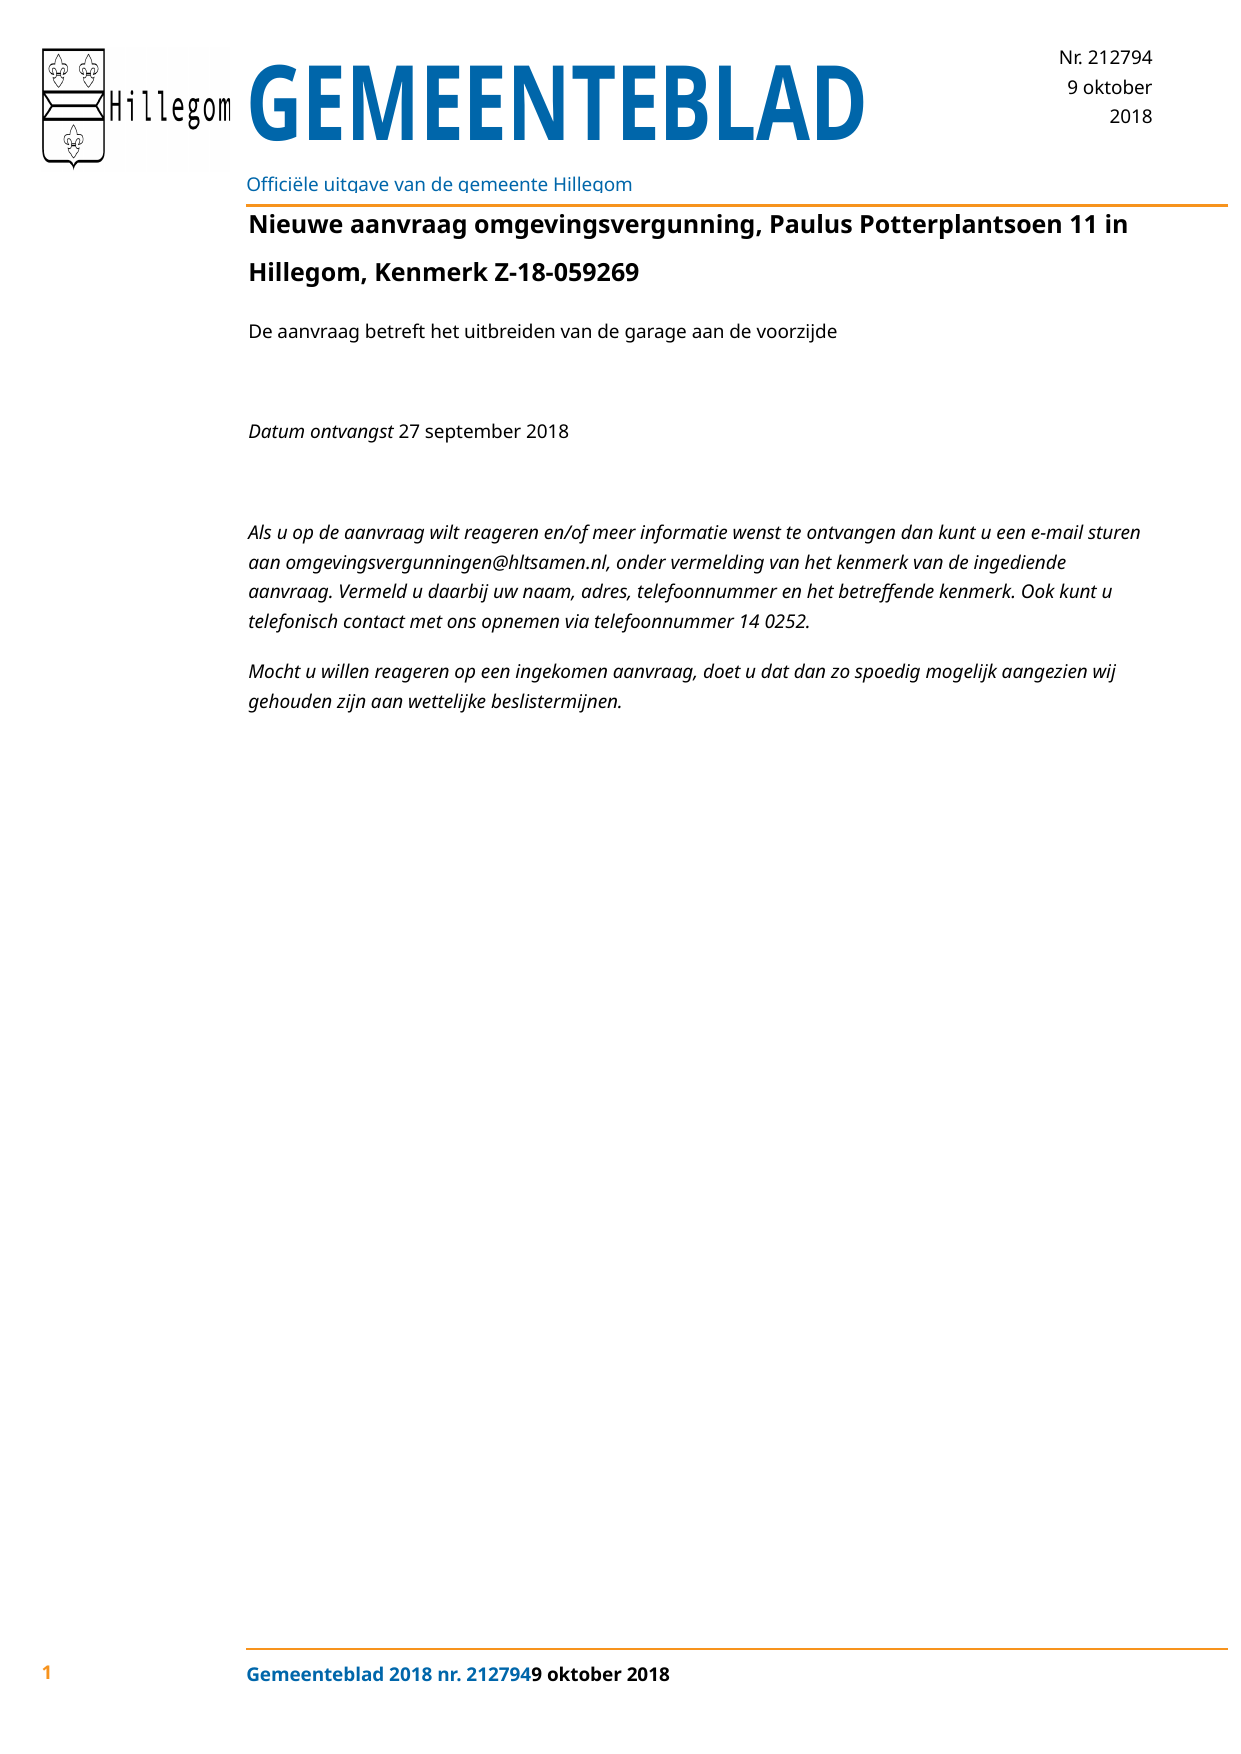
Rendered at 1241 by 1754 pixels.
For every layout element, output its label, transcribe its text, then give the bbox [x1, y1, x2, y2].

text Datum ontvangst 27 september 2018 [248, 419, 1152, 444]
picture [41, 47, 231, 172]
text Mocht u willen reageren op een ingekomen aanvraag, doet u dat dan zo spoedig mogelijk aangezien wij gehouden zijn aan wettelijke beslistermijnen. [248, 659, 1152, 714]
text Als u op de aanvraag wilt reageren en/of meer informatie wenst te ontvangen dan kunt u een e-mail sturen aan omgevingsvergunningen@hltsamen.nl, onder vermelding van het kenmerk van de ingediende aanvraag. Vermeld u daarbij uw naam, adres, telefoonnummer en het betreffende kenmerk. Ook kunt u telefonisch contact met ons opnemen via telefoonnummer 14 0252. [248, 519, 1152, 634]
text Nieuwe aanvraag omgevingsvergunning, Paulus Potterplantsoen 11 in Hillegom, Kenmerk Z-18-059269 [248, 207, 1152, 288]
text De aanvraag betreft het uitbreiden van de garage aan de voorzijde [248, 318, 1152, 344]
